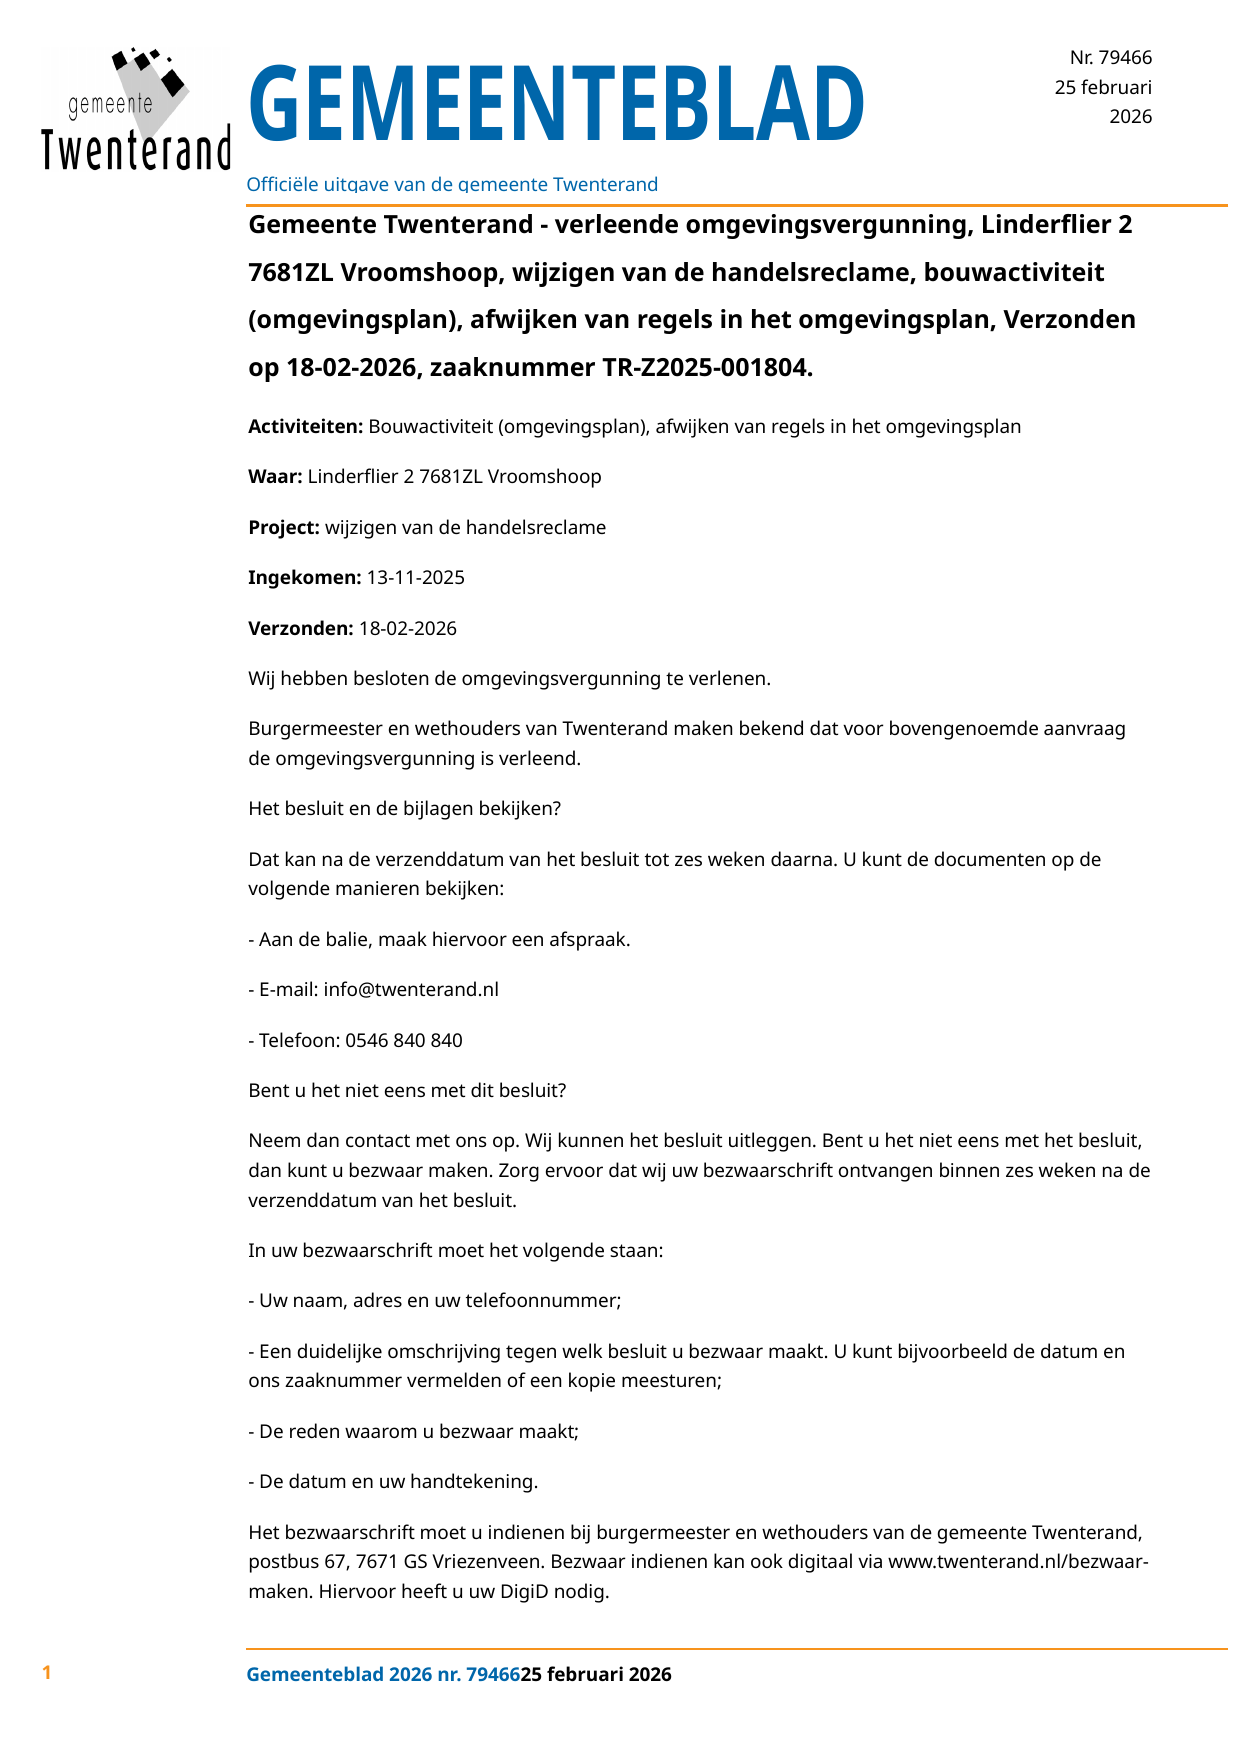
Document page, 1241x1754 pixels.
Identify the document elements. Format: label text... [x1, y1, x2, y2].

text Dat kan na de verzenddatum van het besluit tot zes weken daarna. U kunt de documenten op de volgende manieren bekijken: [248, 846, 1152, 901]
text - Uw naam, adres en uw telefoonnummer; [248, 1288, 1152, 1313]
text In uw bezwaarschrift moet het volgende staan: [248, 1237, 1152, 1263]
text Ingekomen: 13-11-2025 [248, 564, 1152, 590]
text - Aan de balie, maak hiervoor een afspraak. [248, 926, 1152, 952]
text - De reden waarom u bezwaar maakt; [248, 1418, 1152, 1444]
text Activiteiten: Bouwactiviteit (omgevingsplan), afwijken van regels in het omgevingsplan [248, 413, 1152, 439]
picture [41, 47, 231, 172]
text Het bezwaarschrift moet u indienen bij burgermeester en wethouders van de gemeente Twenterand, postbus 67, 7671 GS Vriezenveen. Bezwaar indienen kan ook digitaal via www.twenterand.nl/bezwaar-maken. Hiervoor heeft u uw DigiD nodig. [248, 1519, 1152, 1604]
text - De datum en uw handtekening. [248, 1468, 1152, 1494]
text Project: wijzigen van de handelsreclame [248, 514, 1152, 540]
text - Een duidelijke omschrijving tegen welk besluit u bezwaar maakt. U kunt bijvoorbeeld de datum en ons zaaknummer vermelden of een kopie meesturen; [248, 1338, 1152, 1393]
text Wij hebben besloten de omgevingsvergunning te verlenen. [248, 665, 1152, 691]
text Bent u het niet eens met dit besluit? [248, 1077, 1152, 1103]
text Gemeente Twenterand - verleende omgevingsvergunning, Linderflier 2 7681ZL Vroomshoop, wijzigen van de handelsreclame, bouwactiviteit (omgevingsplan), afwijken van regels in het omgevingsplan, Verzonden op 18-02-2026, zaaknummer TR-Z2025-001804. [248, 207, 1152, 384]
text Burgermeester en wethouders van Twenterand maken bekend dat voor bovengenoemde aanvraag de omgevingsvergunning is verleend. [248, 716, 1152, 771]
text Het besluit en de bijlagen bekijken? [248, 796, 1152, 821]
text Waar: Linderflier 2 7681ZL Vroomshoop [248, 463, 1152, 489]
text Neem dan contact met ons op. Wij kunnen het besluit uitleggen. Bent u het niet eens met het besluit, dan kunt u bezwaar maken. Zorg ervoor dat wij uw bezwaarschrift ontvangen binnen zes weken na de verzenddatum van het besluit. [248, 1128, 1152, 1213]
text - Telefoon: 0546 840 840 [248, 1027, 1152, 1053]
text Verzonden: 18-02-2026 [248, 615, 1152, 641]
text - E-mail: info@twenterand.nl [248, 976, 1152, 1002]
